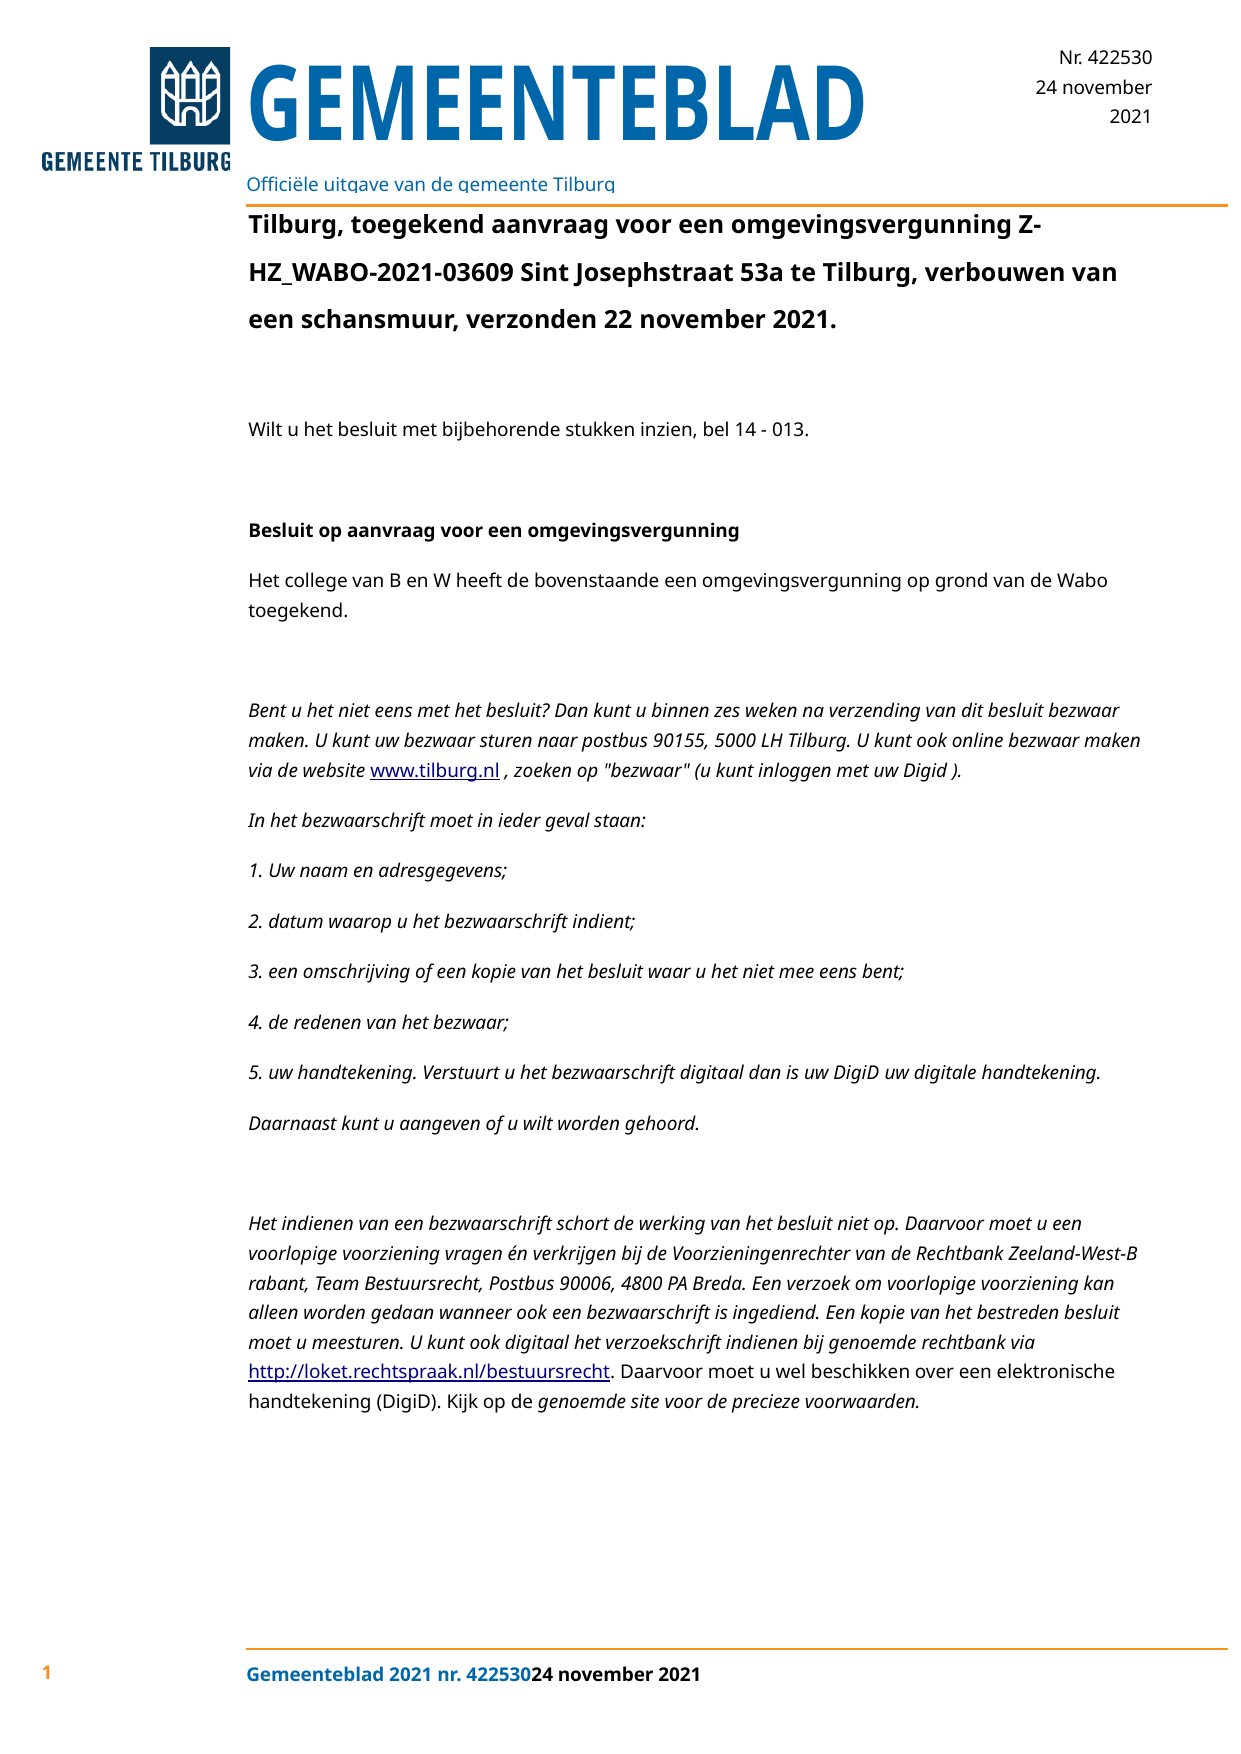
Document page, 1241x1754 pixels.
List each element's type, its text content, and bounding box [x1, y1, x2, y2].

text 1. Uw naam en adresgegevens; [248, 858, 1152, 883]
text Bent u het niet eens met het besluit? Dan kunt u binnen zes weken na verzending van dit besluit bezwaar maken. U kunt uw bezwaar sturen naar postbus 90155, 5000 LH Tilburg. U kunt ook online bezwaar maken via de website www.tilburg.nl , zoeken op "bezwaar" (u kunt inloggen met uw Digid ). [248, 698, 1152, 782]
text In het bezwaarschrift moet in ieder geval staan: [248, 807, 1152, 833]
text Besluit op aanvraag voor een omgevingsvergunning [248, 517, 1152, 542]
text Daarnaast kunt u aangeven of u wilt worden gehoord. [248, 1110, 1152, 1135]
text Het college van B en W heeft de bovenstaande een omgevingsvergunning op grond van de Wabo toegekend. [248, 567, 1152, 622]
text Het indienen van een bezwaarschrift schort de werking van het besluit niet op. Daarvoor moet u een voorlopige voorziening vragen én verkrijgen bij de Voorzieningenrechter van de Rechtbank Zeeland-West-B rabant, Team Bestuursrecht, Postbus 90006, 4800 PA Breda. Een verzoek om voorlopige voorziening kan alleen worden gedaan wanneer ook een bezwaarschrift is ingediend. Een kopie van het bestreden besluit moet u meesturen. U kunt ook digitaal het verzoekschrift indienen bij genoemde rechtbank via http://loket.rechtspraak.nl/bestuursrecht. Daarvoor moet u wel beschikken over een elektronische handtekening (DigiD). Kijk op de genoemde site voor de precieze voorwaarden. [248, 1211, 1152, 1414]
text 3. een omschrijving of een kopie van het besluit waar u het niet mee eens bent; [248, 958, 1152, 984]
text Tilburg, toegekend aanvraag voor een omgevingsvergunning Z-HZ_WABO-2021-03609 Sint Josephstraat 53a te Tilburg, verbouwen van een schansmuur, verzonden 22 november 2021. [248, 207, 1152, 336]
text 2. datum waarop u het bezwaarschrift indient; [248, 908, 1152, 934]
text 5. uw handtekening. Verstuurt u het bezwaarschrift digitaal dan is uw DigiD uw digitale handtekening. [248, 1059, 1152, 1085]
text 4. de redenen van het bezwaar; [248, 1009, 1152, 1034]
picture [41, 47, 231, 172]
text Wilt u het besluit met bijbehorende stukken inzien, bel 14 - 013. [248, 416, 1152, 442]
